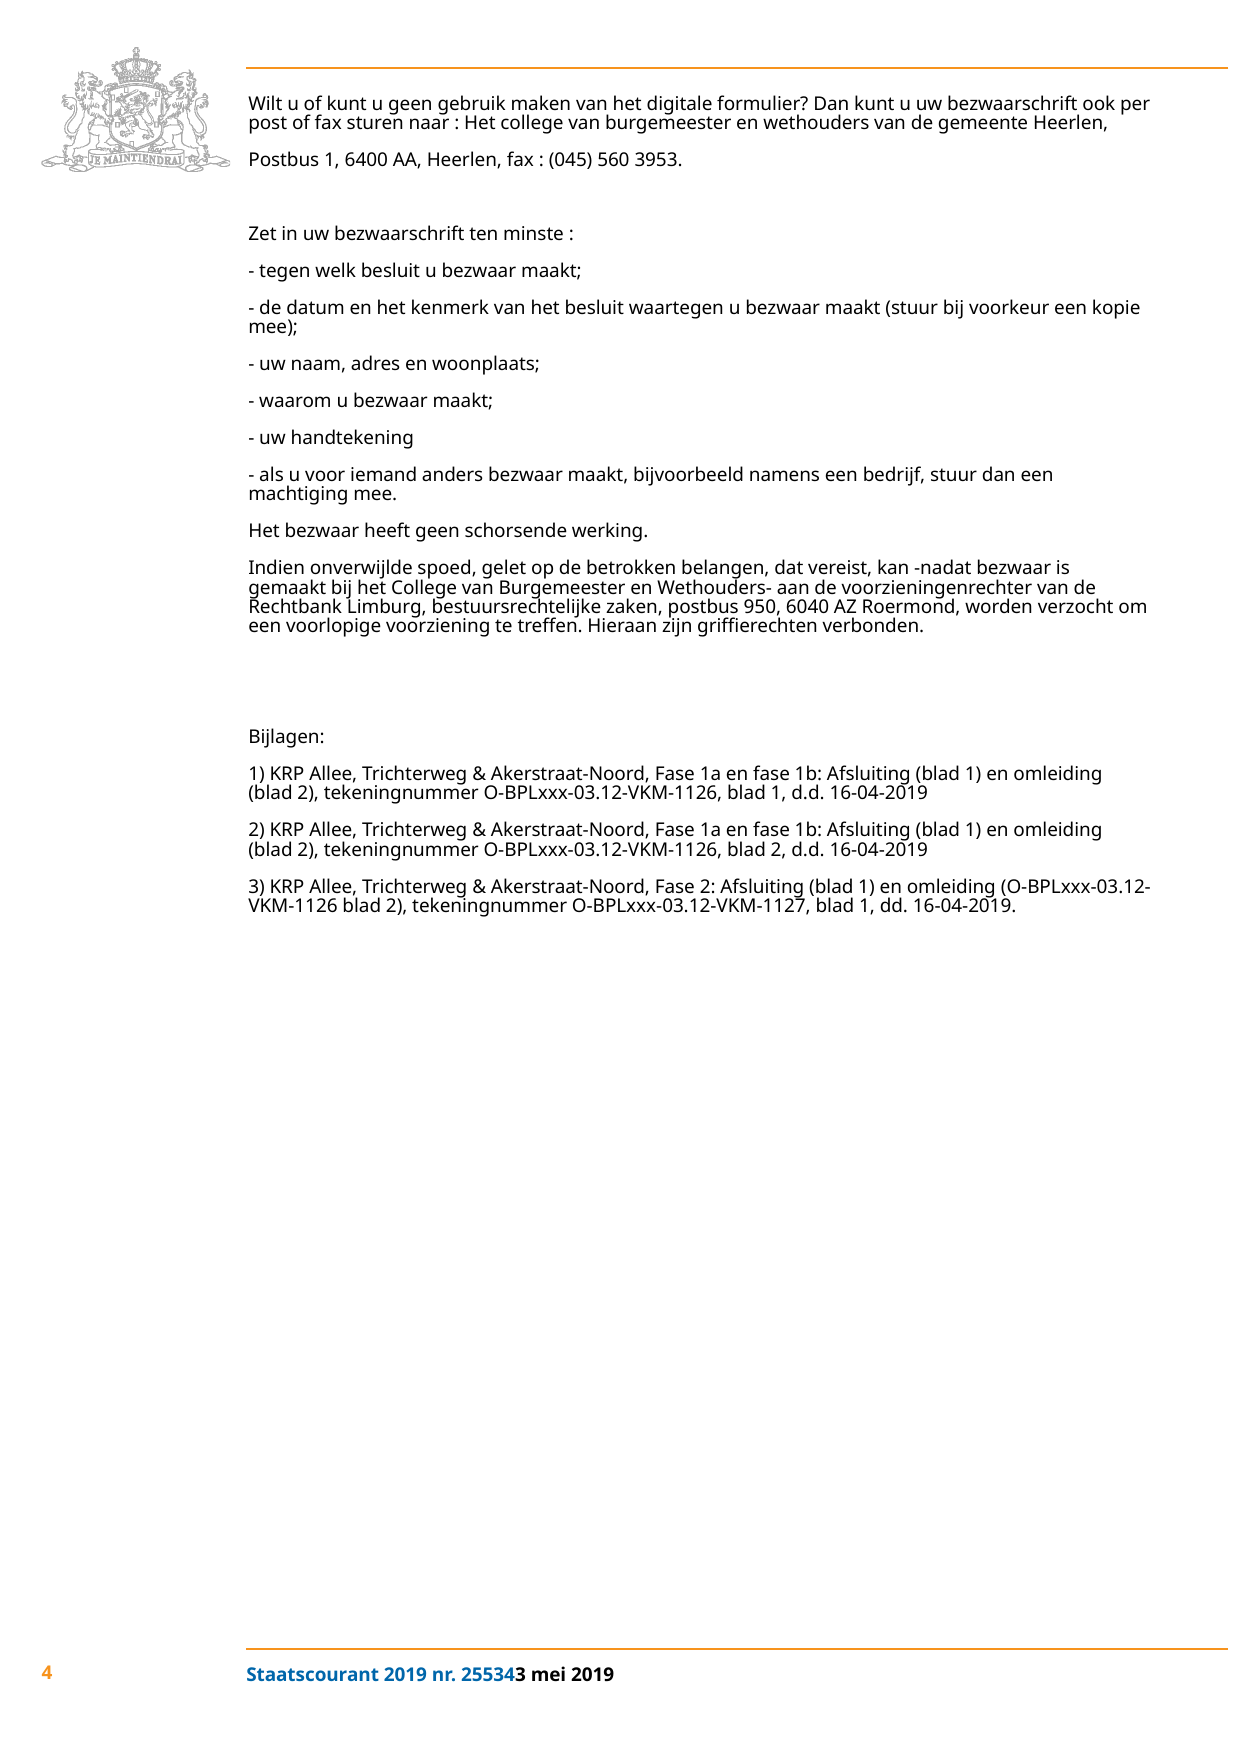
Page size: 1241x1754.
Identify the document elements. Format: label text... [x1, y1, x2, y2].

text - uw handtekening [248, 429, 1152, 448]
text 2) KRP Allee, Trichterweg & Akerstraat-Noord, Fase 1a en fase 1b: Afsluiting (blad 1) en omleiding (blad 2), tekeningnummer O-BPLxxx-03.12-VKM-1126, blad 2, d.d. 16-04-2019 [248, 821, 1152, 860]
picture [41, 47, 231, 172]
text Indien onverwijlde spoed, gelet op de betrokken belangen, dat vereist, kan -nadat bezwaar is gemaakt bij het College van Burgemeester en Wethouders- aan de voorzieningenrechter van de Rechtbank Limburg, bestuursrechtelijke zaken, postbus 950, 6040 AZ Roermond, worden verzocht om een voorlopige voorziening te treffen. Hieraan zijn griffierechten verbonden. [248, 559, 1152, 636]
text Wilt u of kunt u geen gebruik maken van het digitale formulier? Dan kunt u uw bezwaarschrift ook per post of fax sturen naar : Het college van burgemeester en wethouders van de gemeente Heerlen, [248, 95, 1152, 133]
text - de datum en het kenmerk van het besluit waartegen u bezwaar maakt (stuur bij voorkeur een kopie mee); [248, 299, 1152, 337]
text Het bezwaar heeft geen schorsende werking. [248, 522, 1152, 542]
text Postbus 1, 6400 AA, Heerlen, fax : (045) 560 3953. [248, 151, 1152, 170]
text 3) KRP Allee, Trichterweg & Akerstraat-Noord, Fase 2: Afsluiting (blad 1) en omleiding (O-BPLxxx-03.12-VKM-1126 blad 2), tekeningnummer O-BPLxxx-03.12-VKM-1127, blad 1, dd. 16-04-2019. [248, 878, 1152, 916]
text - waarom u bezwaar maakt; [248, 392, 1152, 411]
text Bijlagen: [248, 728, 1152, 747]
text - uw naam, adres en woonplaats; [248, 355, 1152, 374]
text - tegen welk besluit u bezwaar maakt; [248, 262, 1152, 281]
text Zet in uw bezwaarschrift ten minste : [248, 225, 1152, 244]
text - als u voor iemand anders bezwaar maakt, bijvoorbeeld namens een bedrijf, stuur dan een machtiging mee. [248, 466, 1152, 505]
text 1) KRP Allee, Trichterweg & Akerstraat-Noord, Fase 1a en fase 1b: Afsluiting (blad 1) en omleiding (blad 2), tekeningnummer O-BPLxxx-03.12-VKM-1126, blad 1, d.d. 16-04-2019 [248, 765, 1152, 804]
